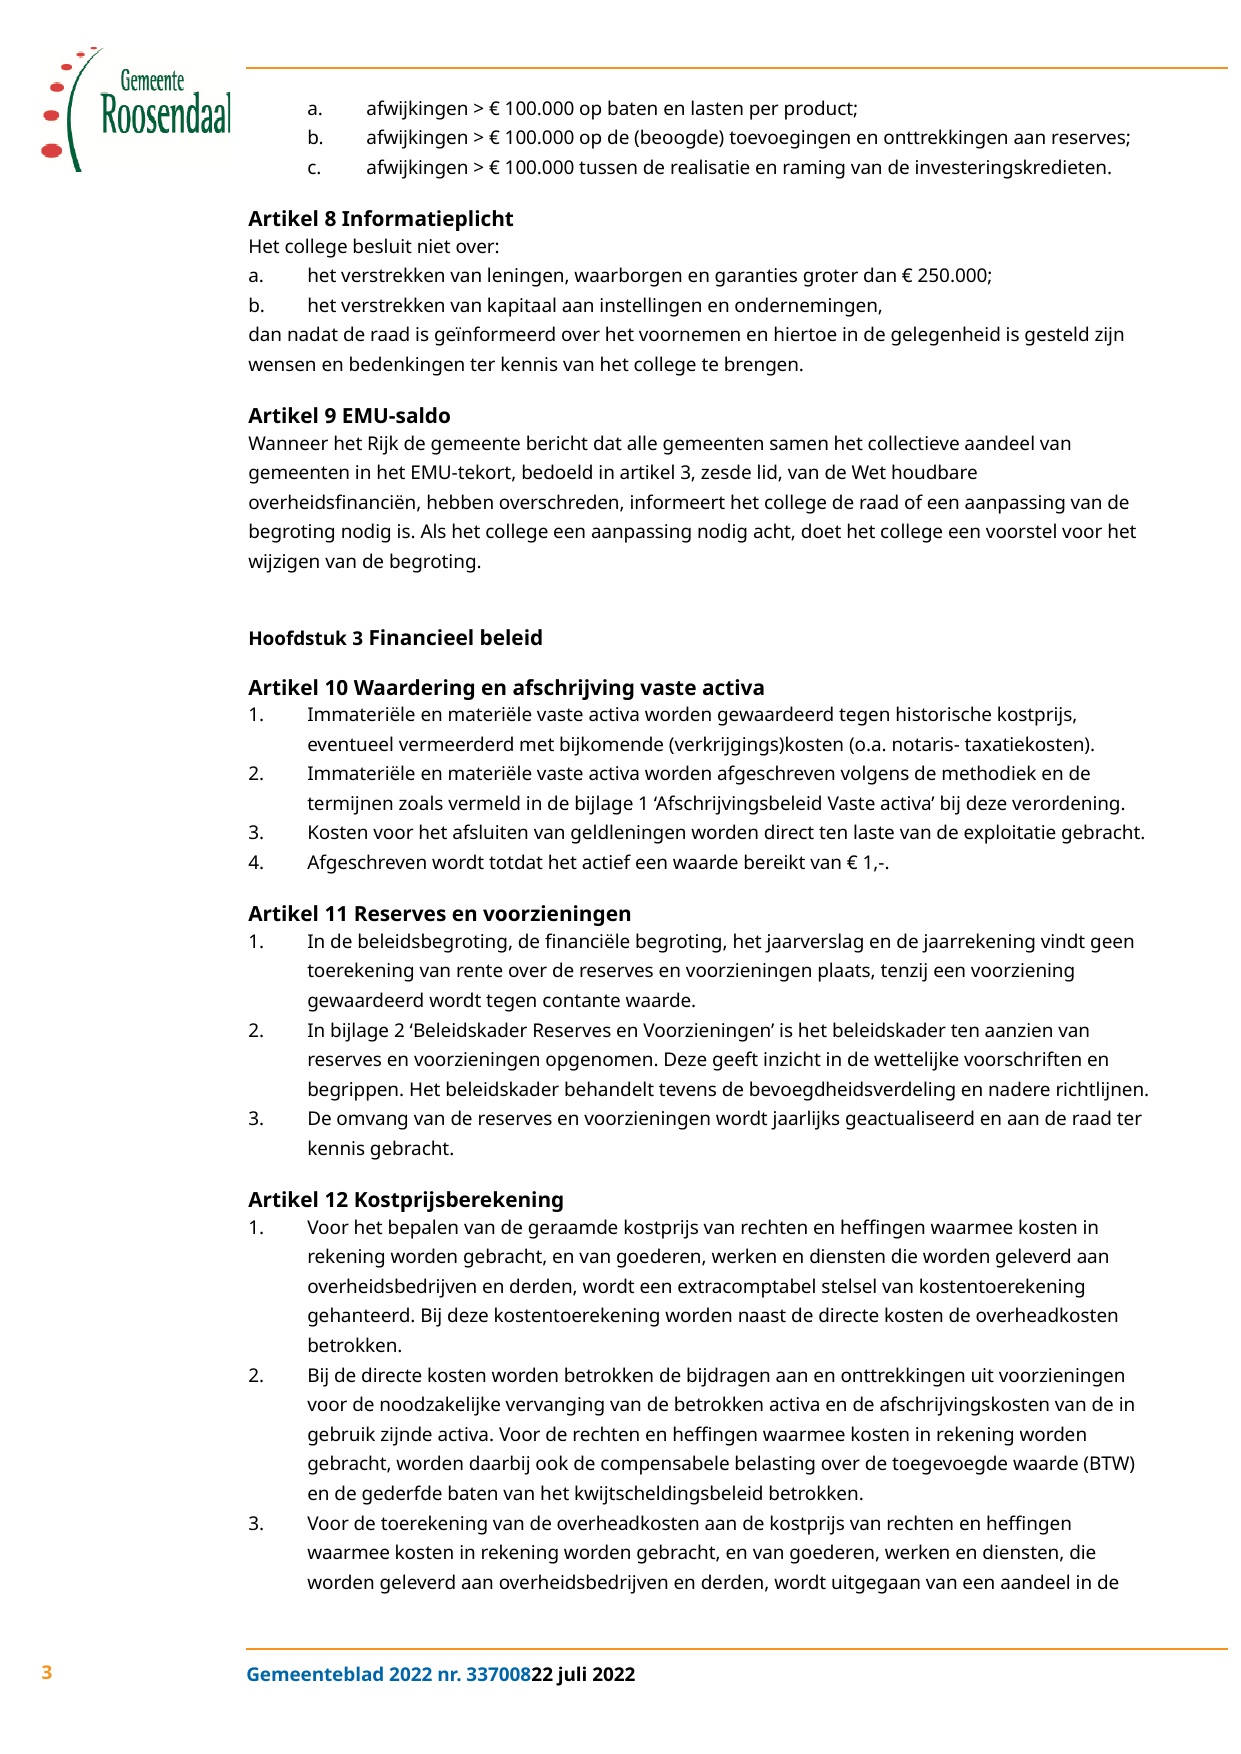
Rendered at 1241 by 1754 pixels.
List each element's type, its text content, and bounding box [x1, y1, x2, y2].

list het verstrekken van kapitaal aan instellingen en ondernemingen, [248, 292, 1152, 318]
list In de beleidsbegroting, de financiële begroting, het jaarverslag en de jaarrekening vindt geen toerekening van rente over de reserves en voorzieningen plaats, tenzij een voorziening gewaardeerd wordt tegen contante waarde. [248, 928, 1152, 1013]
text Wanneer het Rijk de gemeente bericht dat alle gemeenten samen het collectieve aandeel van gemeenten in het EMU-tekort, bedoeld in artikel 3, zesde lid, van de Wet houdbare overheidsfinanciën, hebben overschreden, informeert het college de raad of een aanpassing van de begroting nodig is. Als het college een aanpassing nodig acht, doet het college een voorstel voor het wijzigen van de begroting. [248, 430, 1152, 574]
list In bijlage 2 ‘Beleidskader Reserves en Voorzieningen’ is het beleidskader ten aanzien van reserves en voorzieningen opgenomen. Deze geeft inzicht in de wettelijke voorschriften en begrippen. Het beleidskader behandelt tevens de bevoegdheidsverdeling en nadere richtlijnen. [248, 1017, 1152, 1102]
list Voor de toerekening van de overheadkosten aan de kostprijs van rechten en heffingen waarmee kosten in rekening worden gebracht, en van goederen, werken en diensten, die worden geleverd aan overheidsbedrijven en derden, wordt uitgegaan van een aandeel in de [248, 1510, 1152, 1595]
list Afgeschreven wordt totdat het actief een waarde bereikt van € 1,-. [248, 849, 1152, 875]
list afwijkingen > € 100.000 op de (beoogde) toevoegingen en onttrekkingen aan reserves; [307, 124, 1152, 150]
picture [41, 47, 231, 172]
text Artikel 9 EMU-saldo [248, 402, 1152, 430]
text Hoofdstuk 3 Financieel beleid [248, 623, 1152, 652]
text dan nadat de raad is geïnformeerd over het voornemen en hiertoe in de gelegenheid is gesteld zijn wensen en bedenkingen ter kennis van het college te brengen. [248, 322, 1152, 377]
list Bij de directe kosten worden betrokken de bijdragen aan en onttrekkingen uit voorzieningen voor de noodzakelijke vervanging van de betrokken activa en de afschrijvingskosten van de in gebruik zijnde activa. Voor de rechten en heffingen waarmee kosten in rekening worden gebracht, worden daarbij ook de compensabele belasting over de toegevoegde waarde (BTW) en de gederfde baten van het kwijtscheldingsbeleid betrokken. [248, 1362, 1152, 1506]
list De omvang van de reserves en voorzieningen wordt jaarlijks geactualiseerd en aan de raad ter kennis gebracht. [248, 1106, 1152, 1161]
list Immateriële en materiële vaste activa worden gewaardeerd tegen historische kostprijs, eventueel vermeerderd met bijkomende (verkrijgings)kosten (o.a. notaris- taxatiekosten). [248, 701, 1152, 757]
list afwijkingen > € 100.000 op baten en lasten per product; [307, 95, 1152, 121]
list het verstrekken van leningen, waarborgen en garanties groter dan € 250.000; [248, 262, 1152, 288]
list Kosten voor het afsluiten van geldleningen worden direct ten laste van de exploitatie gebracht. [248, 819, 1152, 845]
text Artikel 8 Informatieplicht [248, 204, 1152, 233]
list Immateriële en materiële vaste activa worden afgeschreven volgens de methodiek en de termijnen zoals vermeld in de bijlage 1 ‘Afschrijvingsbeleid Vaste activa’ bij deze verordening. [248, 760, 1152, 816]
text Artikel 11 Reserves en voorzieningen [248, 899, 1152, 928]
text Artikel 10 Waardering en afschrijving vaste activa [248, 673, 1152, 701]
text Het college besluit niet over: [248, 233, 1152, 258]
list Voor het bepalen van de geraamde kostprijs van rechten en heffingen waarmee kosten in rekening worden gebracht, en van goederen, werken en diensten die worden geleverd aan overheidsbedrijven en derden, wordt een extracomptabel stelsel van kostentoerekening gehanteerd. Bij deze kostentoerekening worden naast de directe kosten de overheadkosten betrokken. [248, 1214, 1152, 1358]
text Artikel 12 Kostprijsberekening [248, 1186, 1152, 1214]
list afwijkingen > € 100.000 tussen de realisatie en raming van de investeringskredieten. [307, 154, 1152, 180]
